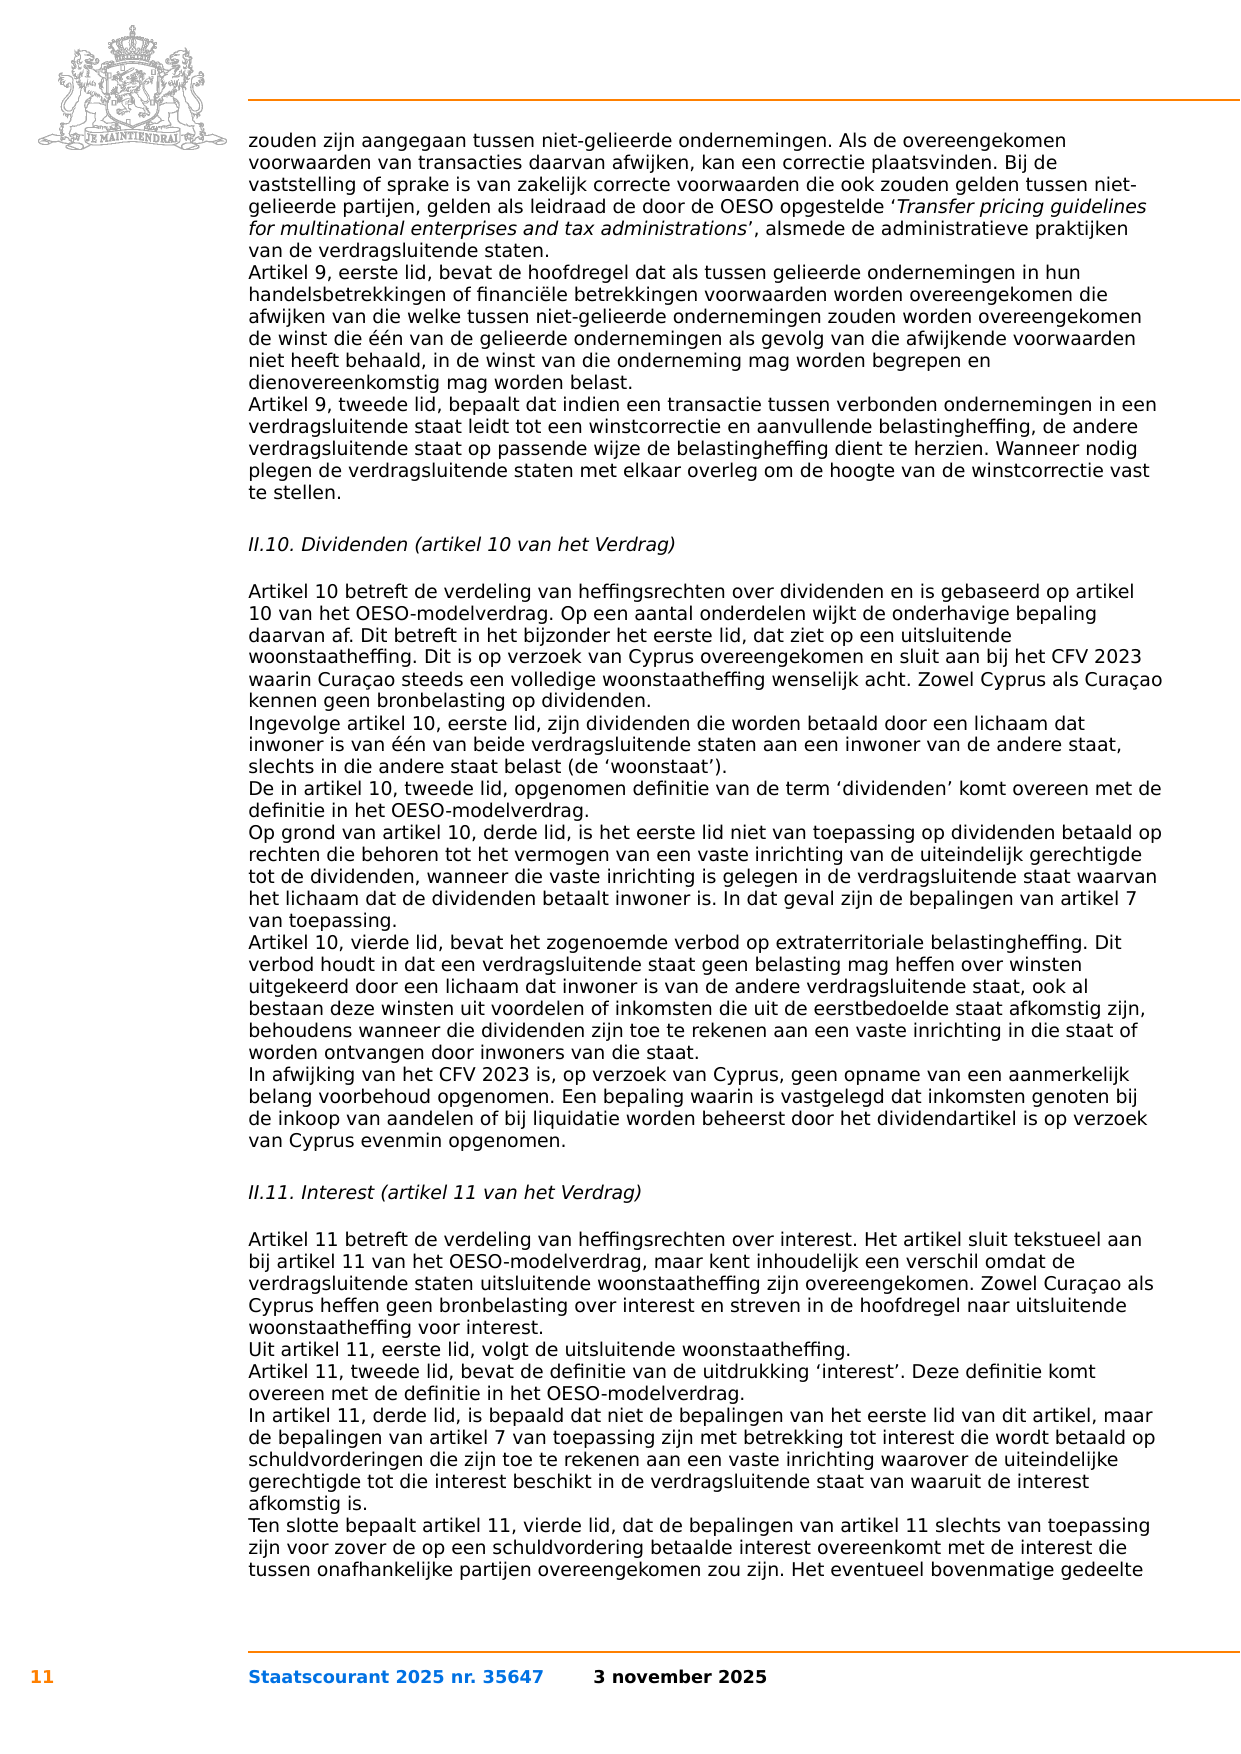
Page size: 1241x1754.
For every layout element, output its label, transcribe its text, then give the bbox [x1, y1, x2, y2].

text Artikel 11, tweede lid, bevat de definitie van de uitdrukking ‘interest’. Deze definitie komt overeen met de definitie in het OESO-modelverdrag. [248, 1361, 1163, 1405]
subtitle II.10. Dividenden (artikel 10 van het Verdrag) [248, 533, 1163, 556]
text Artikel 10, vierde lid, bevat het zogenoemde verbod op extraterritoriale belastingheffing. Dit verbod houdt in dat een verdragsluitende staat geen belasting mag heffen over winsten uitgekeerd door een lichaam dat inwoner is van de andere verdragsluitende staat, ook al bestaan deze winsten uit voordelen of inkomsten die uit de eerstbedoelde staat afkomstig zijn, behoudens wanneer die dividenden zijn toe te rekenen aan een vaste inrichting in die staat of worden ontvangen door inwoners van die staat. [248, 932, 1163, 1064]
text Artikel 9, eerste lid, bevat de hoofdregel dat als tussen gelieerde ondernemingen in hun handelsbetrekkingen of financiële betrekkingen voorwaarden worden overeengekomen die afwijken van die welke tussen niet-gelieerde ondernemingen zouden worden overeengekomen de winst die één van de gelieerde ondernemingen als gevolg van die afwijkende voorwaarden niet heeft behaald, in de winst van die onderneming mag worden begrepen en dienovereenkomstig mag worden belast. [248, 262, 1163, 394]
text Uit artikel 11, eerste lid, volgt de uitsluitende woonstaatheffing. [248, 1339, 1163, 1361]
text Ingevolge artikel 10, eerste lid, zijn dividenden die worden betaald door een lichaam dat inwoner is van één van beide verdragsluitende staten aan een inwoner van de andere staat, slechts in die andere staat belast (de ‘woonstaat’). [248, 712, 1163, 778]
text Artikel 10 betreft de verdeling van heffingsrechten over dividenden en is gebaseerd op artikel 10 van het OESO-modelverdrag. Op een aantal onderdelen wijkt de onderhavige bepaling daarvan af. Dit betreft in het bijzonder het eerste lid, dat ziet op een uitsluitende woonstaatheffing. Dit is op verzoek van Cyprus overeengekomen en sluit aan bij het CFV 2023 waarin Curaçao steeds een volledige woonstaatheffing wenselijk acht. Zowel Cyprus als Curaçao kennen geen bronbelasting op dividenden. [248, 581, 1163, 712]
picture [38, 25, 227, 150]
text zouden zijn aangegaan tussen niet-gelieerde ondernemingen. Als de overeengekomen voorwaarden van transacties daarvan afwijken, kan een correctie plaatsvinden. Bij de vaststelling of sprake is van zakelijk correcte voorwaarden die ook zouden gelden tussen niet-gelieerde partijen, gelden als leidraad de door de OESO opgestelde ‘Transfer pricing guidelines for multinational enterprises and tax administrations’, alsmede de administratieve praktijken van de verdragsluitende staten. [248, 130, 1163, 262]
subtitle II.11. Interest (artikel 11 van het Verdrag) [248, 1182, 1163, 1204]
text In artikel 11, derde lid, is bepaald dat niet de bepalingen van het eerste lid van dit artikel, maar de bepalingen van artikel 7 van toepassing zijn met betrekking tot interest die wordt betaald op schuldvorderingen die zijn toe te rekenen aan een vaste inrichting waarover de uiteindelijke gerechtigde tot die interest beschikt in de verdragsluitende staat van waaruit de interest afkomstig is. [248, 1405, 1163, 1515]
text Artikel 9, tweede lid, bepaalt dat indien een transactie tussen verbonden ondernemingen in een verdragsluitende staat leidt tot een winstcorrectie en aanvullende belastingheffing, de andere verdragsluitende staat op passende wijze de belastingheffing dient te herzien. Wanneer nodig plegen de verdragsluitende staten met elkaar overleg om de hoogte van de winstcorrectie vast te stellen. [248, 394, 1163, 503]
text Artikel 11 betreft de verdeling van heffingsrechten over interest. Het artikel sluit tekstueel aan bij artikel 11 van het OESO-modelverdrag, maar kent inhoudelijk een verschil omdat de verdragsluitende staten uitsluitende woonstaatheffing zijn overeengekomen. Zowel Curaçao als Cyprus heffen geen bronbelasting over interest en streven in de hoofdregel naar uitsluitende woonstaatheffing voor interest. [248, 1229, 1163, 1339]
text Ten slotte bepaalt artikel 11, vierde lid, dat de bepalingen van artikel 11 slechts van toepassing zijn voor zover de op een schuldvordering betaalde interest overeenkomt met de interest die tussen onafhankelijke partijen overeengekomen zou zijn. Het eventueel bovenmatige gedeelte [248, 1515, 1163, 1581]
text Op grond van artikel 10, derde lid, is het eerste lid niet van toepassing op dividenden betaald op rechten die behoren tot het vermogen van een vaste inrichting van de uiteindelijk gerechtigde tot de dividenden, wanneer die vaste inrichting is gelegen in de verdragsluitende staat waarvan het lichaam dat de dividenden betaalt inwoner is. In dat geval zijn de bepalingen van artikel 7 van toepassing. [248, 822, 1163, 932]
text In afwijking van het CFV 2023 is, op verzoek van Cyprus, geen opname van een aanmerkelijk belang voorbehoud opgenomen. Een bepaling waarin is vastgelegd dat inkomsten genoten bij de inkoop van aandelen of bij liquidatie worden beheerst door het dividendartikel is op verzoek van Cyprus evenmin opgenomen. [248, 1064, 1163, 1152]
text De in artikel 10, tweede lid, opgenomen definitie van de term ‘dividenden’ komt overeen met de definitie in het OESO-modelverdrag. [248, 778, 1163, 822]
